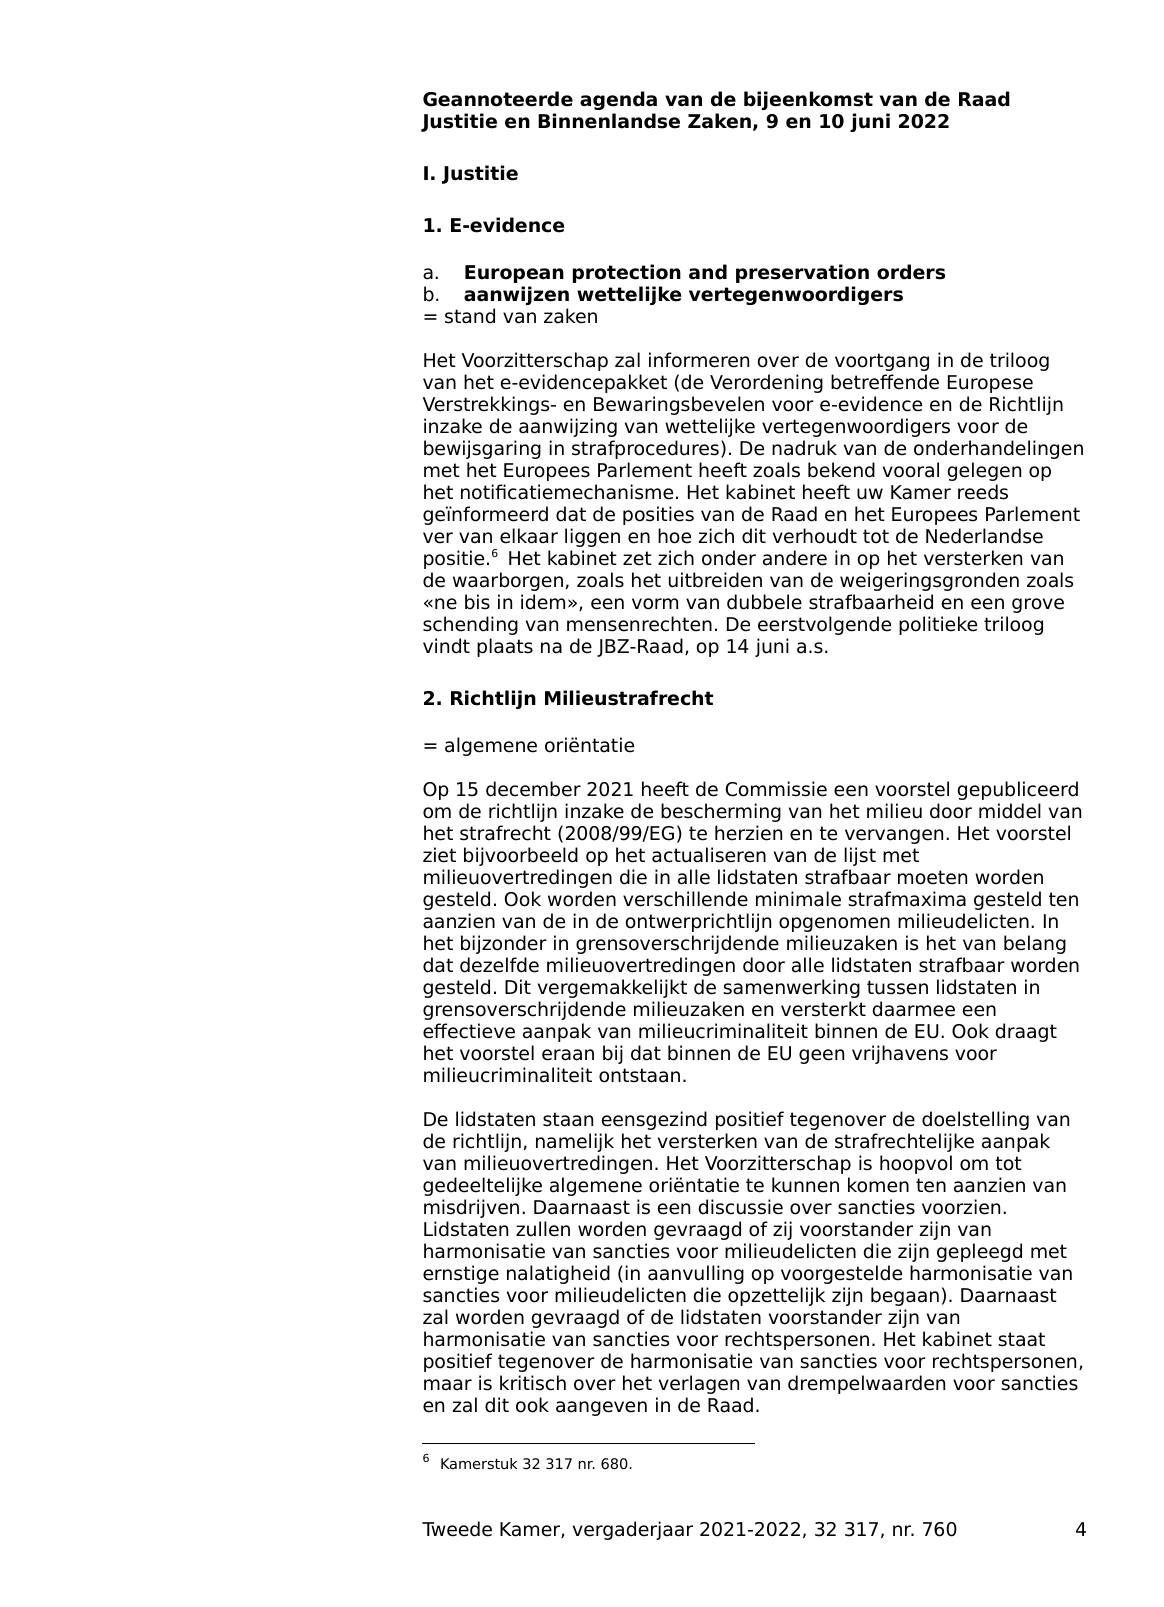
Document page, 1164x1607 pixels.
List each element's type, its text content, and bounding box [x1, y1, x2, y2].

text Op 15 december 2021 heeft de Commissie een voorstel gepubliceerd om de richtlijn inzake de bescherming van het milieu door middel van het strafrecht (2008/99/EG) te herzien en te vervangen. Het voorstel ziet bijvoorbeeld op het actualiseren van de lijst met milieuovertredingen die in alle lidstaten strafbaar moeten worden gesteld. Ook worden verschillende minimale strafmaxima gesteld ten aanzien van de in de ontwerprichtlijn opgenomen milieudelicten. In het bijzonder in grensoverschrijdende milieuzaken is het van belang dat dezelfde milieuovertredingen door alle lidstaten strafbaar worden gesteld. Dit vergemakkelijkt de samenwerking tussen lidstaten in grensoverschrijdende milieuzaken en versterkt daarmee een effectieve aanpak van milieucriminaliteit binnen de EU. Ook draagt het voorstel eraan bij dat binnen de EU geen vrijhavens voor milieucriminaliteit ontstaan. [422, 779, 1087, 1087]
subtitle 2. Richtlijn Milieustrafrecht [422, 688, 1087, 710]
text Kamerstuk 32 317 nr. 680. [422, 1452, 1087, 1474]
subtitle Geannoteerde agenda van de bijeenkomst van de Raad Justitie en Binnenlandse Zaken, 9 en 10 juni 2022 [422, 89, 1087, 133]
text a. European protection and preservation orders [422, 262, 1087, 284]
subtitle 1. E-evidence [422, 215, 1087, 237]
text = algemene oriëntatie [422, 735, 1087, 757]
subtitle I. Justitie [422, 163, 1087, 185]
text b. aanwijzen wettelijke vertegenwoordigers [422, 284, 1087, 306]
text Het Voorzitterschap zal informeren over de voortgang in de triloog van het e-evidencepakket (de Verordening betreffende Europese Verstrekkings- en Bewaringsbevelen voor e-evidence en de Richtlijn inzake de aanwijzing van wettelijke vertegenwoordigers voor de bewijsgaring in strafprocedures). De nadruk van de onderhandelingen met het Europees Parlement heeft zoals bekend vooral gelegen op het notificatiemechanisme. Het kabinet heeft uw Kamer reeds geïnformeerd dat de posities van de Raad en het Europees Parlement ver van elkaar liggen en hoe zich dit verhoudt tot de Nederlandse positie. Het kabinet zet zich onder andere in op het versterken van de waarborgen, zoals het uitbreiden van de weigeringsgronden zoals «ne bis in idem», een vorm van dubbele strafbaarheid en een grove schending van mensenrechten. De eerstvolgende politieke triloog vindt plaats na de JBZ-Raad, op 14 juni a.s. [422, 350, 1087, 658]
text De lidstaten staan eensgezind positief tegenover de doelstelling van de richtlijn, namelijk het versterken van de strafrechtelijke aanpak van milieuovertredingen. Het Voorzitterschap is hoopvol om tot gedeeltelijke algemene oriëntatie te kunnen komen ten aanzien van misdrijven. Daarnaast is een discussie over sancties voorzien. Lidstaten zullen worden gevraagd of zij voorstander zijn van harmonisatie van sancties voor milieudelicten die zijn gepleegd met ernstige nalatigheid (in aanvulling op voorgestelde harmonisatie van sancties voor milieudelicten die opzettelijk zijn begaan). Daarnaast zal worden gevraagd of de lidstaten voorstander zijn van harmonisatie van sancties voor rechtspersonen. Het kabinet staat positief tegenover de harmonisatie van sancties voor rechtspersonen, maar is kritisch over het verlagen van drempelwaarden voor sancties en zal dit ook aangeven in de Raad. [422, 1109, 1087, 1417]
text = stand van zaken [422, 306, 1087, 328]
